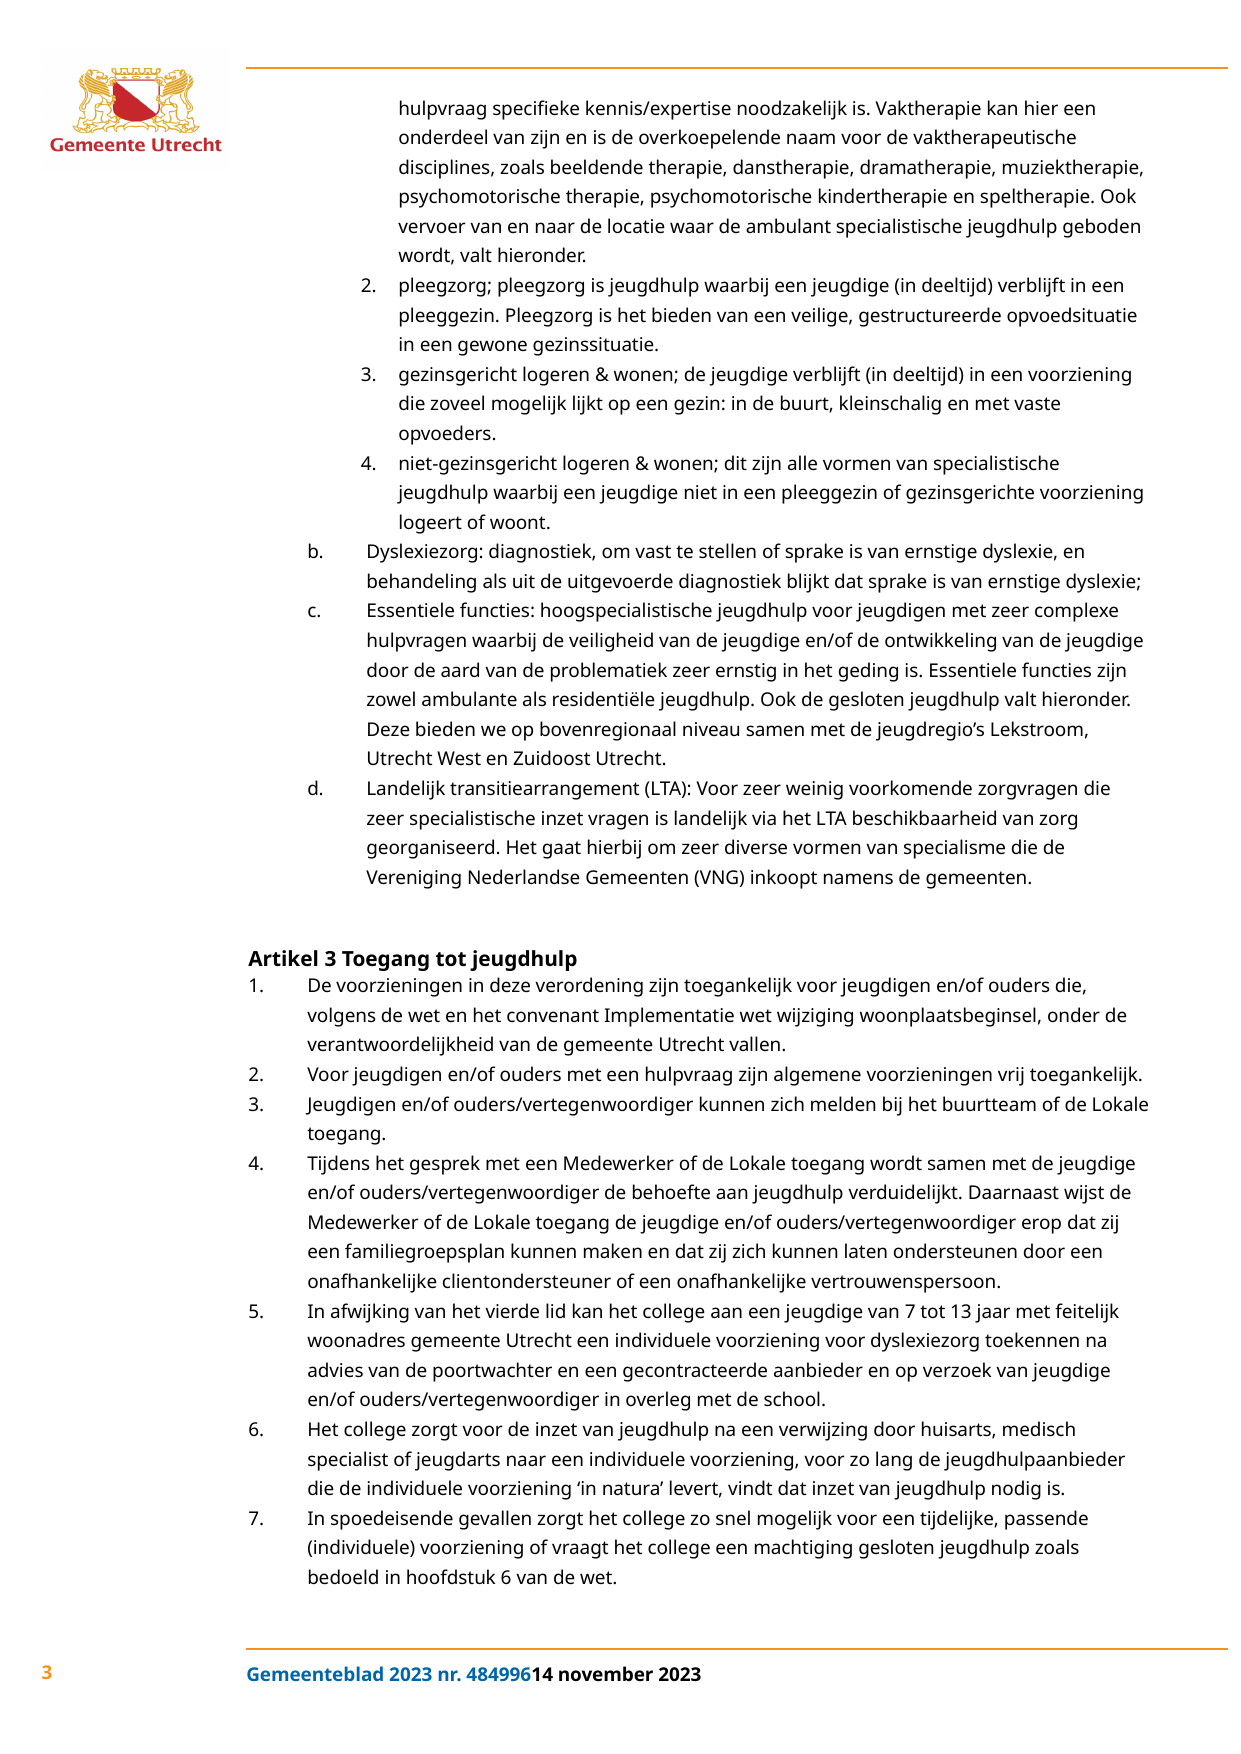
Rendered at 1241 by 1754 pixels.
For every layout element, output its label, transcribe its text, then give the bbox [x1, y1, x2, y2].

list hulpvraag specifieke kennis/expertise noodzakelijk is. Vaktherapie kan hier een onderdeel van zijn en is de overkoepelende naam voor de vaktherapeutische disciplines, zoals beeldende therapie, danstherapie, dramatherapie, muziektherapie, psychomotorische therapie, psychomotorische kindertherapie en speltherapie. Ook vervoer van en naar de locatie waar de ambulant specialistische jeugdhulp geboden wordt, valt hieronder. [361, 95, 1152, 268]
list Essentiele functies: hoogspecialistische jeugdhulp voor jeugdigen met zeer complexe hulpvragen waarbij de veiligheid van de jeugdige en/of de ontwikkeling van de jeugdige door de aard van de problematiek zeer ernstig in het geding is. Essentiele functies zijn zowel ambulante als residentiële jeugdhulp. Ook de gesloten jeugdhulp valt hieronder. Deze bieden we op bovenregionaal niveau samen met de jeugdregio’s Lekstroom, Utrecht West en Zuidoost Utrecht. [307, 598, 1152, 771]
list Dyslexiezorg: diagnostiek, om vast te stellen of sprake is van ernstige dyslexie, en behandeling als uit de uitgevoerde diagnostiek blijkt dat sprake is van ernstige dyslexie; [307, 538, 1152, 594]
list gezinsgericht logeren & wonen; de jeugdige verblijft (in deeltijd) in een voorziening die zoveel mogelijk lijkt op een gezin: in de buurt, kleinschalig en met vaste opvoeders. [361, 361, 1152, 446]
list pleegzorg; pleegzorg is jeugdhulp waarbij een jeugdige (in deeltijd) verblijft in een pleeggezin. Pleegzorg is het bieden van een veilige, gestructureerde opvoedsituatie in een gewone gezinssituatie. [361, 272, 1152, 357]
list In afwijking van het vierde lid kan het college aan een jeugdige van 7 tot 13 jaar met feitelijk woonadres gemeente Utrecht een individuele voorziening voor dyslexiezorg toekennen na advies van de poortwachter en een gecontracteerde aanbieder en op verzoek van jeugdige en/of ouders/vertegenwoordiger in overleg met de school. [248, 1298, 1152, 1412]
list Landelijk transitiearrangement (LTA): Voor zeer weinig voorkomende zorgvragen die zeer specialistische inzet vragen is landelijk via het LTA beschikbaarheid van zorg georganiseerd. Het gaat hierbij om zeer diverse vormen van specialisme die de Vereniging Nederlandse Gemeenten (VNG) inkoopt namens de gemeenten. [307, 775, 1152, 890]
list niet-gezinsgericht logeren & wonen; dit zijn alle vormen van specialistische jeugdhulp waarbij een jeugdige niet in een pleeggezin of gezinsgerichte voorziening logeert of woont. [361, 450, 1152, 535]
list Jeugdigen en/of ouders/vertegenwoordiger kunnen zich melden bij het buurtteam of de Lokale toegang. [248, 1091, 1152, 1146]
list Het college zorgt voor de inzet van jeugdhulp na een verwijzing door huisarts, medisch specialist of jeugdarts naar een individuele voorziening, voor zo lang de jeugdhulpaanbieder die de individuele voorziening ‘in natura’ levert, vindt dat inzet van jeugdhulp nodig is. [248, 1416, 1152, 1501]
list De voorzieningen in deze verordening zijn toegankelijk voor jeugdigen en/of ouders die, volgens de wet en het convenant Implementatie wet wijziging woonplaatsbeginsel, onder de verantwoordelijkheid van de gemeente Utrecht vallen. [248, 972, 1152, 1057]
list In spoedeisende gevallen zorgt het college zo snel mogelijk voor een tijdelijke, passende (individuele) voorziening of vraagt het college een machtiging gesloten jeugdhulp zoals bedoeld in hoofdstuk 6 van de wet. [248, 1505, 1152, 1590]
text Artikel 3 Toegang tot jeugdhulp [248, 944, 1152, 972]
picture [41, 47, 231, 172]
list Tijdens het gesprek met een Medewerker of de Lokale toegang wordt samen met de jeugdige en/of ouders/vertegenwoordiger de behoefte aan jeugdhulp verduidelijkt. Daarnaast wijst de Medewerker of de Lokale toegang de jeugdige en/of ouders/vertegenwoordiger erop dat zij een familiegroepsplan kunnen maken en dat zij zich kunnen laten ondersteunen door een onafhankelijke clientondersteuner of een onafhankelijke vertrouwenspersoon. [248, 1150, 1152, 1294]
list Voor jeugdigen en/of ouders met een hulpvraag zijn algemene voorzieningen vrij toegankelijk. [248, 1061, 1152, 1087]
